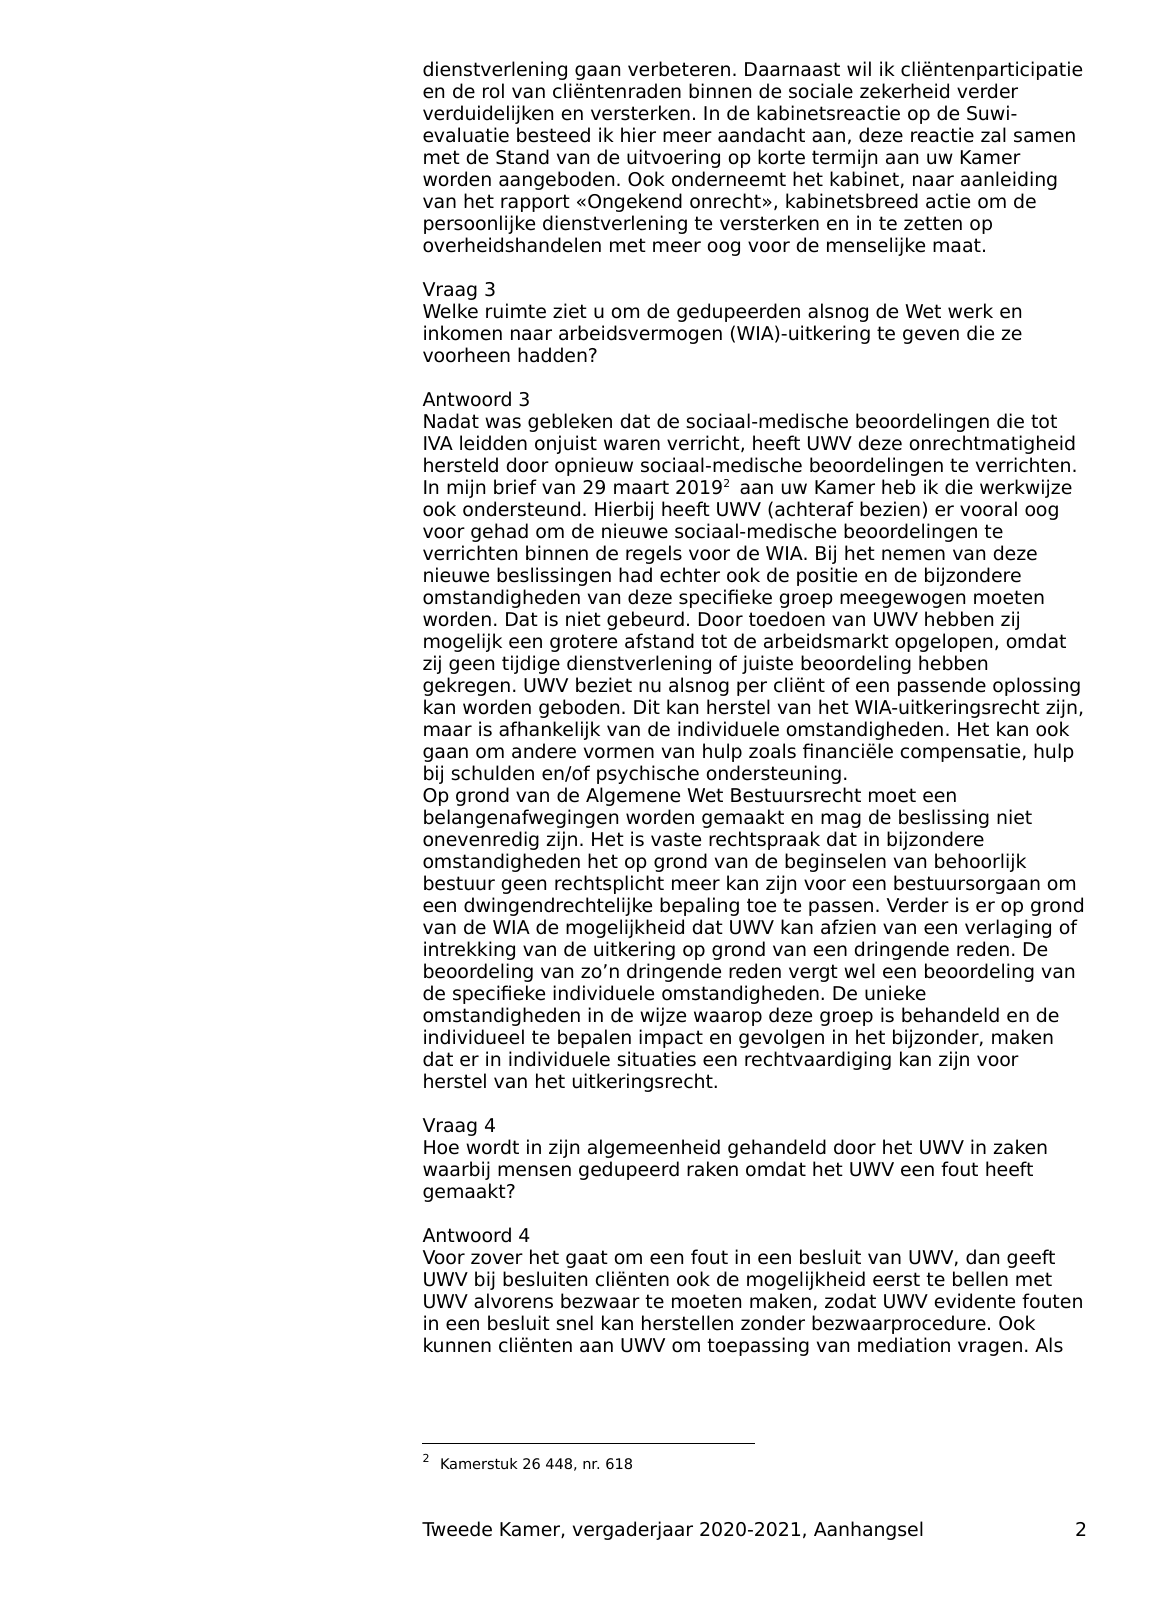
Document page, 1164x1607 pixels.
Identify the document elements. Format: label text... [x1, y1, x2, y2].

text Kamerstuk 26 448, nr. 618 [422, 1452, 1087, 1474]
text Vraag 3 [422, 279, 1087, 301]
text Welke ruimte ziet u om de gedupeerden alsnog de Wet werk en inkomen naar arbeidsvermogen (WIA)-uitkering te geven die ze voorheen hadden? [422, 301, 1087, 367]
text Antwoord 4 [422, 1225, 1087, 1247]
text Vraag 4 [422, 1115, 1087, 1137]
text Nadat was gebleken dat de sociaal-medische beoordelingen die tot IVA leidden onjuist waren verricht, heeft UWV deze onrechtmatigheid hersteld door opnieuw sociaal-medische beoordelingen te verrichten. In mijn brief van 29 maart 2019 aan uw Kamer heb ik die werkwijze ook ondersteund. Hierbij heeft UWV (achteraf bezien) er vooral oog voor gehad om de nieuwe sociaal-medische beoordelingen te verrichten binnen de regels voor de WIA. Bij het nemen van deze nieuwe beslissingen had echter ook de positie en de bijzondere omstandigheden van deze specifieke groep meegewogen moeten worden. Dat is niet gebeurd. Door toedoen van UWV hebben zij mogelijk een grotere afstand tot de arbeidsmarkt opgelopen, omdat zij geen tijdige dienstverlening of juiste beoordeling hebben gekregen. UWV beziet nu alsnog per cliënt of een passende oplossing kan worden geboden. Dit kan herstel van het WIA-uitkeringsrecht zijn, maar is afhankelijk van de individuele omstandigheden. Het kan ook gaan om andere vormen van hulp zoals financiële compensatie, hulp bij schulden en/of psychische ondersteuning. [422, 411, 1087, 785]
text Hoe wordt in zijn algemeenheid gehandeld door het UWV in zaken waarbij mensen gedupeerd raken omdat het UWV een fout heeft gemaakt? [422, 1137, 1087, 1203]
text Antwoord 3 [422, 389, 1087, 411]
text Op grond van de Algemene Wet Bestuursrecht moet een belangenafwegingen worden gemaakt en mag de beslissing niet onevenredig zijn. Het is vaste rechtspraak dat in bijzondere omstandigheden het op grond van de beginselen van behoorlijk bestuur geen rechtsplicht meer kan zijn voor een bestuursorgaan om een dwingendrechtelijke bepaling toe te passen. Verder is er op grond van de WIA de mogelijkheid dat UWV kan afzien van een verlaging of intrekking van de uitkering op grond van een dringende reden. De beoordeling van zo’n dringende reden vergt wel een beoordeling van de specifieke individuele omstandigheden. De unieke omstandigheden in de wijze waarop deze groep is behandeld en de individueel te bepalen impact en gevolgen in het bijzonder, maken dat er in individuele situaties een rechtvaardiging kan zijn voor herstel van het uitkeringsrecht. [422, 785, 1087, 1092]
text Voor zover het gaat om een fout in een besluit van UWV, dan geeft UWV bij besluiten cliënten ook de mogelijkheid eerst te bellen met UWV alvorens bezwaar te moeten maken, zodat UWV evidente fouten in een besluit snel kan herstellen zonder bezwaarprocedure. Ook kunnen cliënten aan UWV om toepassing van mediation vragen. Als [422, 1247, 1087, 1357]
text dienstverlening gaan verbeteren. Daarnaast wil ik cliëntenparticipatie en de rol van cliëntenraden binnen de sociale zekerheid verder verduidelijken en versterken. In de kabinetsreactie op de Suwi-evaluatie besteed ik hier meer aandacht aan, deze reactie zal samen met de Stand van de uitvoering op korte termijn aan uw Kamer worden aangeboden. Ook onderneemt het kabinet, naar aanleiding van het rapport «Ongekend onrecht», kabinetsbreed actie om de persoonlijke dienstverlening te versterken en in te zetten op overheidshandelen met meer oog voor de menselijke maat. [422, 59, 1087, 257]
